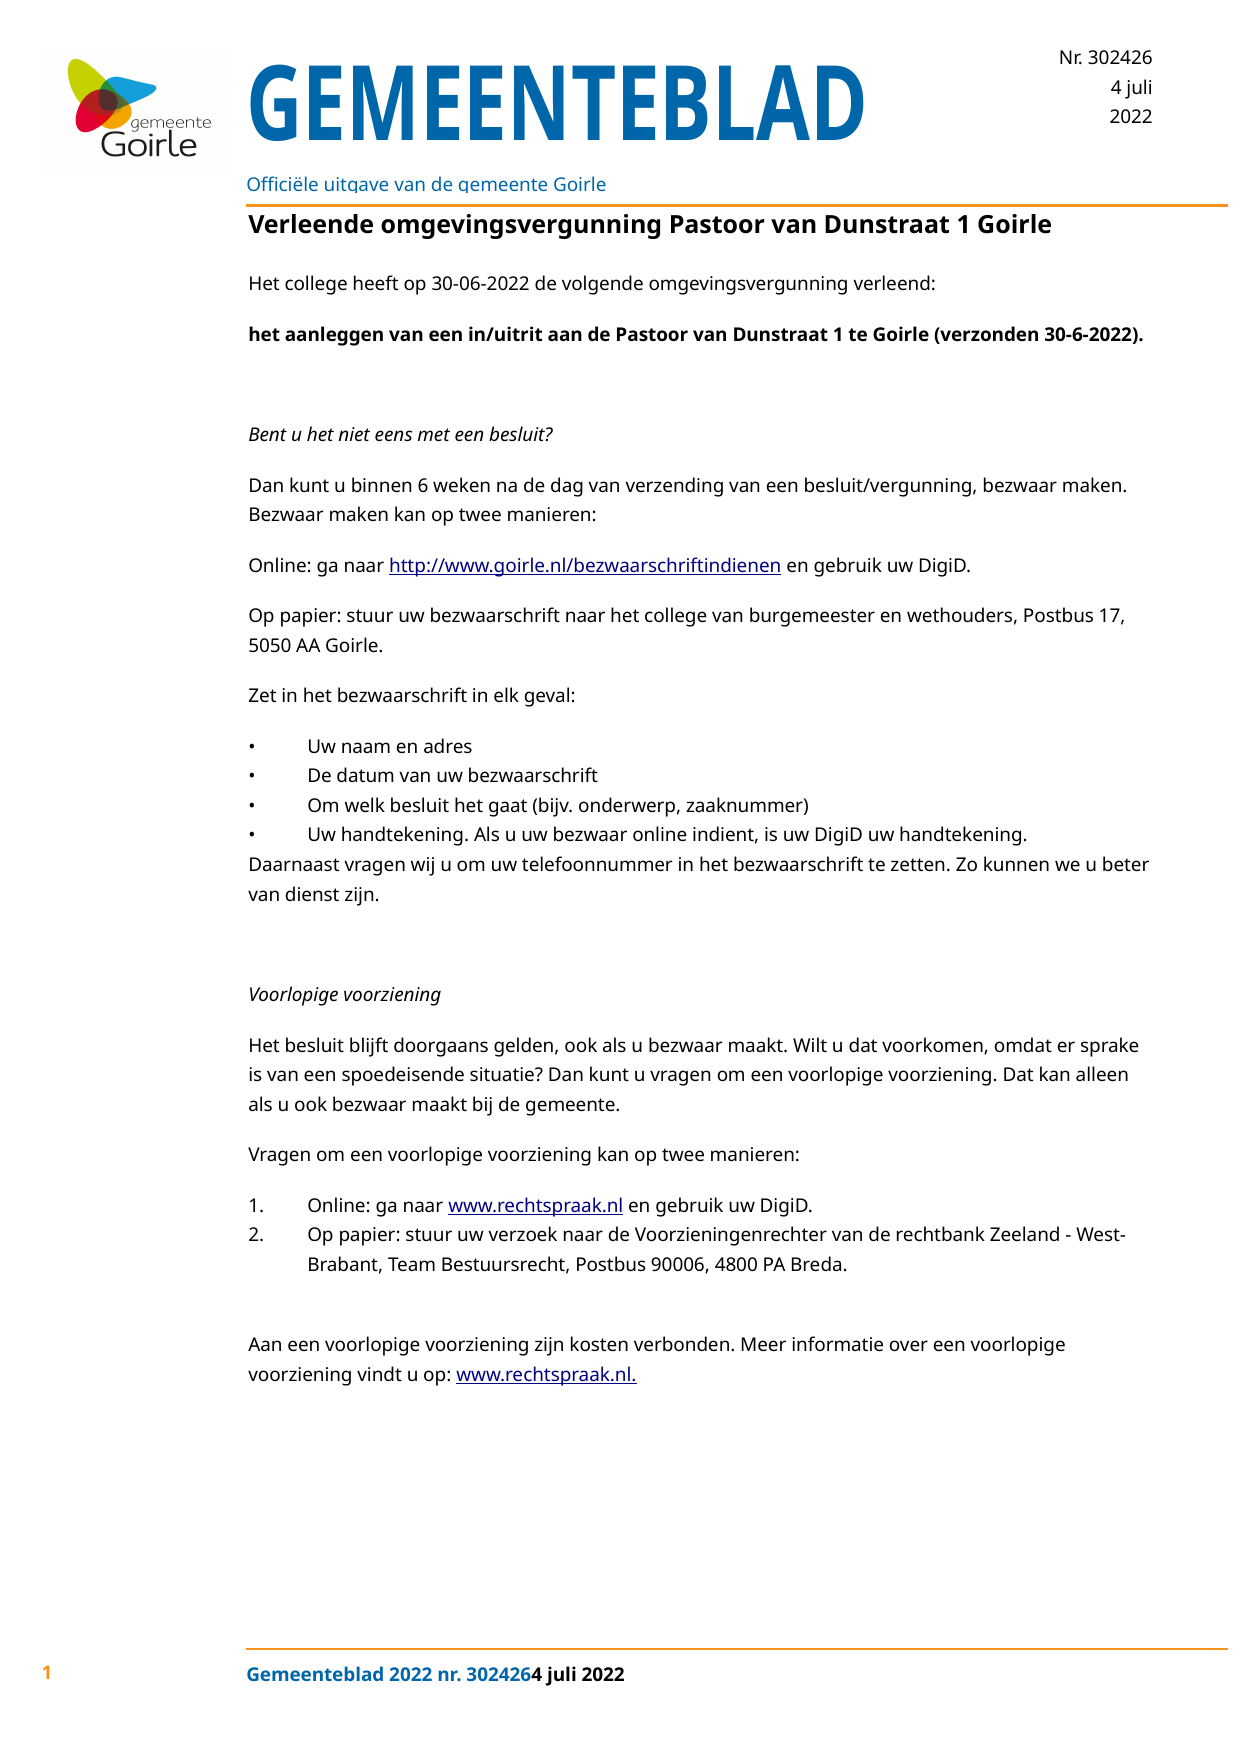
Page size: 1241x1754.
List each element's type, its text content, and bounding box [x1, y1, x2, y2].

text Zet in het bezwaarschrift in elk geval: [248, 682, 1152, 708]
list De datum van uw bezwaarschrift [248, 762, 1152, 788]
text Voorlopige voorziening [248, 982, 1152, 1007]
picture [41, 47, 231, 172]
text Verleende omgevingsvergunning Pastoor van Dunstraat 1 Goirle [248, 207, 1152, 241]
text Het college heeft op 30-06-2022 de volgende omgevingsvergunning verleend: [248, 270, 1152, 296]
text Dan kunt u binnen 6 weken na de dag van verzending van een besluit/vergunning, bezwaar maken. Bezwaar maken kan op twee manieren: [248, 472, 1152, 527]
text Bent u het niet eens met een besluit? [248, 422, 1152, 447]
list Uw handtekening. Als u uw bezwaar online indient, is uw DigiD uw handtekening. [248, 822, 1152, 847]
list Online: ga naar www.rechtspraak.nl en gebruik uw DigiD. [248, 1192, 1152, 1218]
list Uw naam en adres [248, 733, 1152, 758]
list Op papier: stuur uw verzoek naar de Voorzieningenrechter van de rechtbank Zeeland - West-Brabant, Team Bestuursrecht, Postbus 90006, 4800 PA Breda. [248, 1222, 1152, 1277]
text Daarnaast vragen wij u om uw telefoonnummer in het bezwaarschrift te zetten. Zo kunnen we u beter van dienst zijn. [248, 851, 1152, 906]
text Het besluit blijft doorgaans gelden, ook als u bezwaar maakt. Wilt u dat voorkomen, omdat er sprake is van een spoedeisende situatie? Dan kunt u vragen om een voorlopige voorziening. Dat kan alleen als u ook bezwaar maakt bij de gemeente. [248, 1032, 1152, 1117]
text het aanleggen van een in/uitrit aan de Pastoor van Dunstraat 1 te Goirle (verzonden 30-6-2022). [248, 321, 1152, 346]
text Online: ga naar http://www.goirle.nl/bezwaarschriftindienen en gebruik uw DigiD. [248, 552, 1152, 578]
text Op papier: stuur uw bezwaarschrift naar het college van burgemeester en wethouders, Postbus 17, 5050 AA Goirle. [248, 602, 1152, 658]
text Aan een voorlopige voorziening zijn kosten verbonden. Meer informatie over een voorlopige voorziening vindt u op: www.rechtspraak.nl. [248, 1331, 1152, 1386]
text Vragen om een voorlopige voorziening kan op twee manieren: [248, 1142, 1152, 1167]
list Om welk besluit het gaat (bijv. onderwerp, zaaknummer) [248, 792, 1152, 818]
